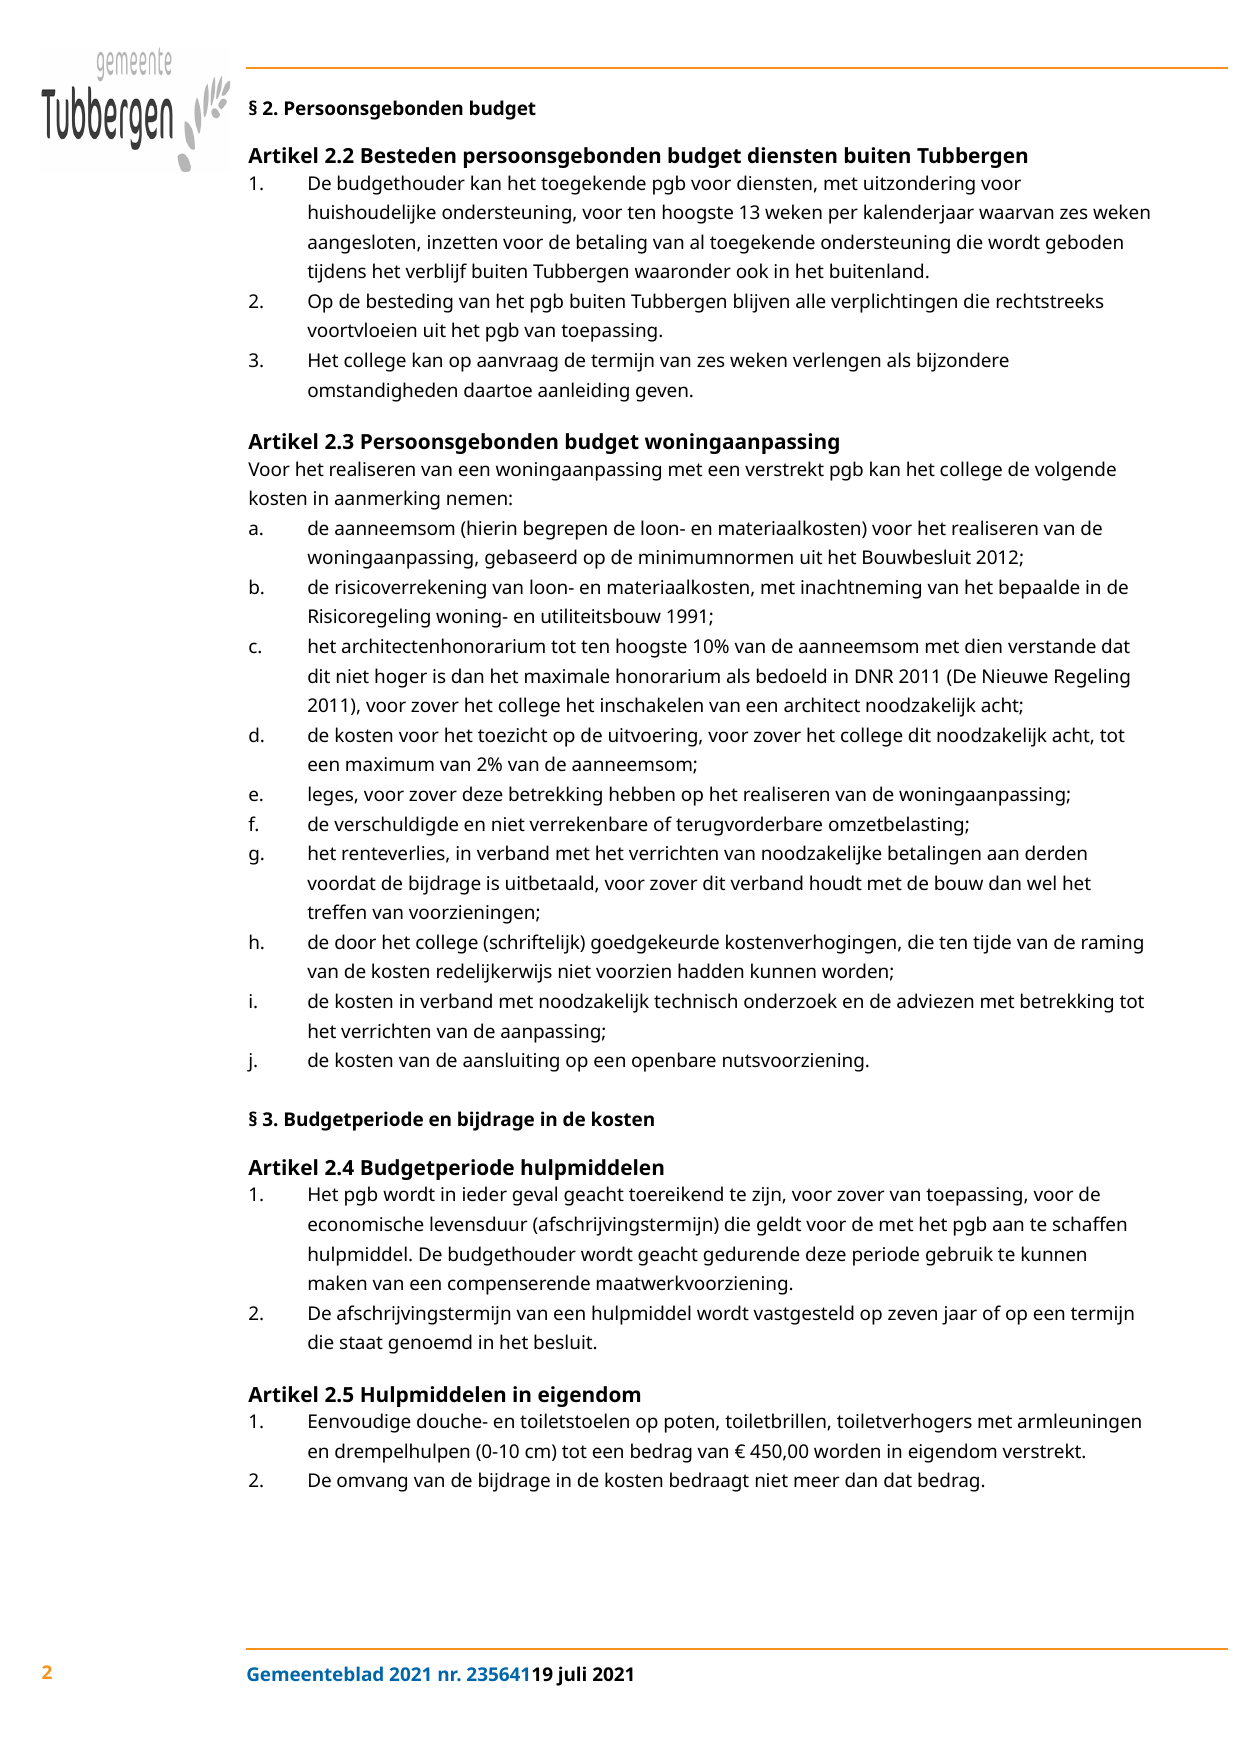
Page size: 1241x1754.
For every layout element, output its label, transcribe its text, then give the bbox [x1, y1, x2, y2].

list leges, voor zover deze betrekking hebben op het realiseren van de woningaanpassing; [248, 781, 1152, 807]
text § 2. Persoonsgebonden budget [248, 95, 1152, 121]
list de door het college (schriftelijk) goedgekeurde kostenverhogingen, die ten tijde van de raming van de kosten redelijkerwijs niet voorzien hadden kunnen worden; [248, 929, 1152, 984]
list de aanneemsom (hierin begrepen de loon- en materiaalkosten) voor het realiseren van de woningaanpassing, gebaseerd op de minimumnormen uit het Bouwbesluit 2012; [248, 515, 1152, 570]
list de verschuldigde en niet verrekenbare of terugvorderbare omzetbelasting; [248, 811, 1152, 836]
list Het college kan op aanvraag de termijn van zes weken verlengen als bijzondere omstandigheden daartoe aanleiding geven. [248, 347, 1152, 403]
list Eenvoudige douche- en toiletstoelen op poten, toiletbrillen, toiletverhogers met armleuningen en drempelhulpen (0-10 cm) tot een bedrag van € 450,00 worden in eigendom verstrekt. [248, 1408, 1152, 1464]
text Artikel 2.4 Budgetperiode hulpmiddelen [248, 1153, 1152, 1182]
list De budgethouder kan het toegekende pgb voor diensten, met uitzondering voor huishoudelijke ondersteuning, voor ten hoogste 13 weken per kalenderjaar waarvan zes weken aangesloten, inzetten voor de betaling van al toegekende ondersteuning die wordt geboden tijdens het verblijf buiten Tubbergen waaronder ook in het buitenland. [248, 170, 1152, 284]
list de kosten van de aansluiting op een openbare nutsvoorziening. [248, 1047, 1152, 1073]
text Artikel 2.3 Persoonsgebonden budget woningaanpassing [248, 427, 1152, 456]
list de kosten voor het toezicht op de uitvoering, voor zover het college dit noodzakelijk acht, tot een maximum van 2% van de aanneemsom; [248, 722, 1152, 777]
list het renteverlies, in verband met het verrichten van noodzakelijke betalingen aan derden voordat de bijdrage is uitbetaald, voor zover dit verband houdt met de bouw dan wel het treffen van voorzieningen; [248, 840, 1152, 925]
list de risicoverrekening van loon- en materiaalkosten, met inachtneming van het bepaalde in de Risicoregeling woning- en utiliteitsbouw 1991; [248, 574, 1152, 629]
list de kosten in verband met noodzakelijk technisch onderzoek en de adviezen met betrekking tot het verrichten van de aanpassing; [248, 988, 1152, 1043]
list Het pgb wordt in ieder geval geacht toereikend te zijn, voor zover van toepassing, voor de economische levensduur (afschrijvingstermijn) die geldt voor de met het pgb aan te schaffen hulpmiddel. De budgethouder wordt geacht gedurende deze periode gebruik te kunnen maken van een compenserende maatwerkvoorziening. [248, 1182, 1152, 1296]
list Op de besteding van het pgb buiten Tubbergen blijven alle verplichtingen die rechtstreeks voortvloeien uit het pgb van toepassing. [248, 288, 1152, 343]
list het architectenhonorarium tot ten hoogste 10% van de aanneemsom met dien verstande dat dit niet hoger is dan het maximale honorarium als bedoeld in DNR 2011 (De Nieuwe Regeling 2011), voor zover het college het inschakelen van een architect noodzakelijk acht; [248, 633, 1152, 718]
list De afschrijvingstermijn van een hulpmiddel wordt vastgesteld op zeven jaar of op een termijn die staat genoemd in het besluit. [248, 1300, 1152, 1355]
list De omvang van de bijdrage in de kosten bedraagt niet meer dan dat bedrag. [248, 1467, 1152, 1493]
picture [41, 47, 231, 172]
text Artikel 2.2 Besteden persoonsgebonden budget diensten buiten Tubbergen [248, 141, 1152, 170]
text Voor het realiseren van een woningaanpassing met een verstrekt pgb kan het college de volgende kosten in aanmerking nemen: [248, 456, 1152, 511]
text § 3. Budgetperiode en bijdrage in de kosten [248, 1107, 1152, 1132]
text Artikel 2.5 Hulpmiddelen in eigendom [248, 1380, 1152, 1408]
